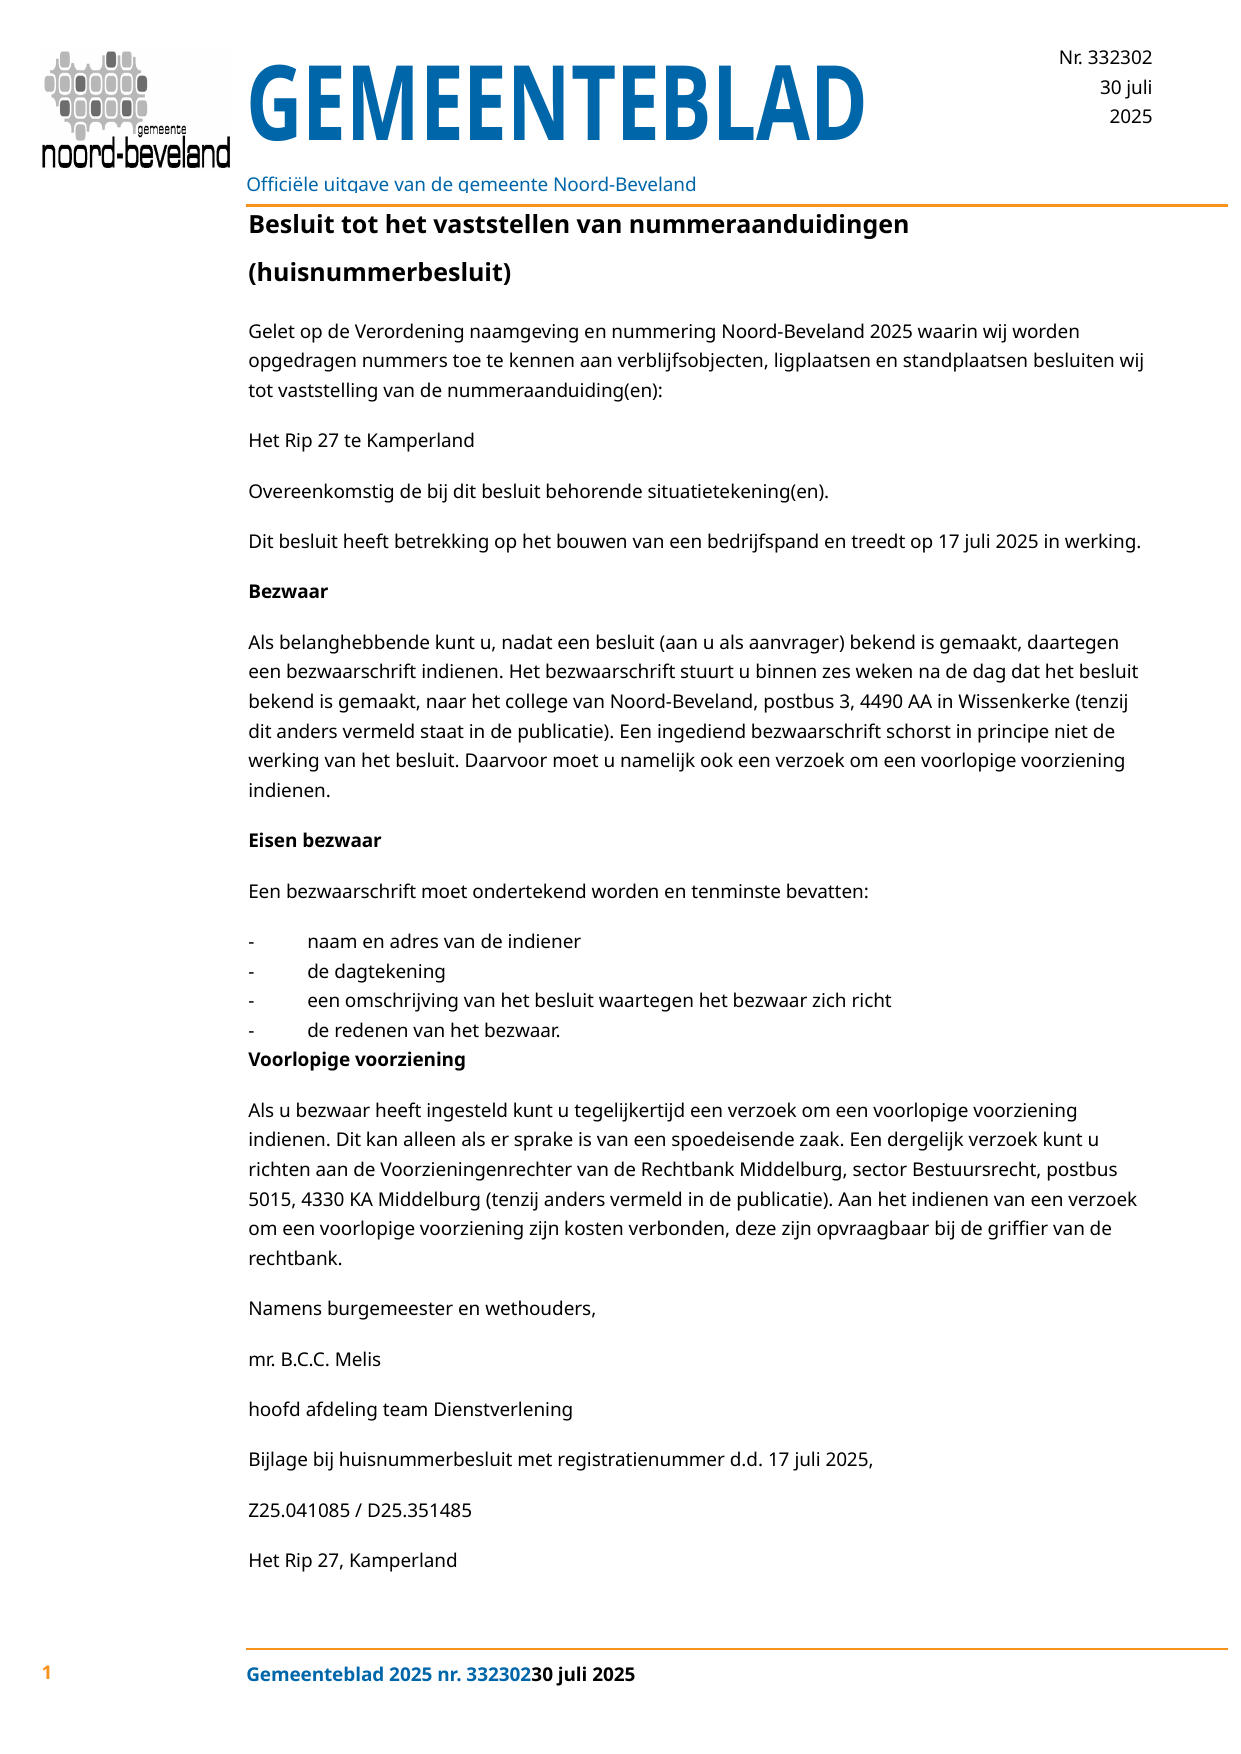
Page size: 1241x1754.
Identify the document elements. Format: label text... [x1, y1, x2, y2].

text Dit besluit heeft betrekking op het bouwen van een bedrijfspand en treedt op 17 juli 2025 in werking. [248, 528, 1152, 554]
text Besluit tot het vaststellen van nummeraanduidingen (huisnummerbesluit) [248, 207, 1152, 288]
text Het Rip 27 te Kamperland [248, 427, 1152, 453]
text Overeenkomstig de bij dit besluit behorende situatietekening(en). [248, 478, 1152, 504]
text Namens burgemeester en wethouders, [248, 1295, 1152, 1321]
text Een bezwaarschrift moet ondertekend worden en tenminste bevatten: [248, 878, 1152, 904]
picture [41, 47, 231, 172]
text mr. B.C.C. Melis [248, 1346, 1152, 1372]
list de dagtekening [248, 958, 1152, 984]
text Voorlopige voorziening [248, 1047, 1152, 1072]
text Bijlage bij huisnummerbesluit met registratienummer d.d. 17 juli 2025, [248, 1447, 1152, 1472]
list naam en adres van de indiener [248, 928, 1152, 954]
text Het Rip 27, Kamperland [248, 1547, 1152, 1573]
text Z25.041085 / D25.351485 [248, 1497, 1152, 1523]
text hoofd afdeling team Dienstverlening [248, 1396, 1152, 1422]
text Eisen bezwaar [248, 827, 1152, 853]
text Gelet op de Verordening naamgeving en nummering Noord-Beveland 2025 waarin wij worden opgedragen nummers toe te kennen aan verblijfsobjecten, ligplaatsen en standplaatsen besluiten wij tot vaststelling van de nummeraanduiding(en): [248, 318, 1152, 403]
text Bezwaar [248, 579, 1152, 604]
text Als belanghebbende kunt u, nadat een besluit (aan u als aanvrager) bekend is gemaakt, daartegen een bezwaarschrift indienen. Het bezwaarschrift stuurt u binnen zes weken na de dag dat het besluit bekend is gemaakt, naar het college van Noord-Beveland, postbus 3, 4490 AA in Wissenkerke (tenzij dit anders vermeld staat in de publicatie). Een ingediend bezwaarschrift schorst in principe niet de werking van het besluit. Daarvoor moet u namelijk ook een verzoek om een voorlopige voorziening indienen. [248, 629, 1152, 803]
text Als u bezwaar heeft ingesteld kunt u tegelijkertijd een verzoek om een voorlopige voorziening indienen. Dit kan alleen als er sprake is van een spoedeisende zaak. Een dergelijk verzoek kunt u richten aan de Voorzieningenrechter van de Rechtbank Middelburg, sector Bestuursrecht, postbus 5015, 4330 KA Middelburg (tenzij anders vermeld in de publicatie). Aan het indienen van een verzoek om een voorlopige voorziening zijn kosten verbonden, deze zijn opvraagbaar bij de griffier van de rechtbank. [248, 1097, 1152, 1271]
list een omschrijving van het besluit waartegen het bezwaar zich richt [248, 987, 1152, 1013]
list de redenen van het bezwaar. [248, 1017, 1152, 1043]
